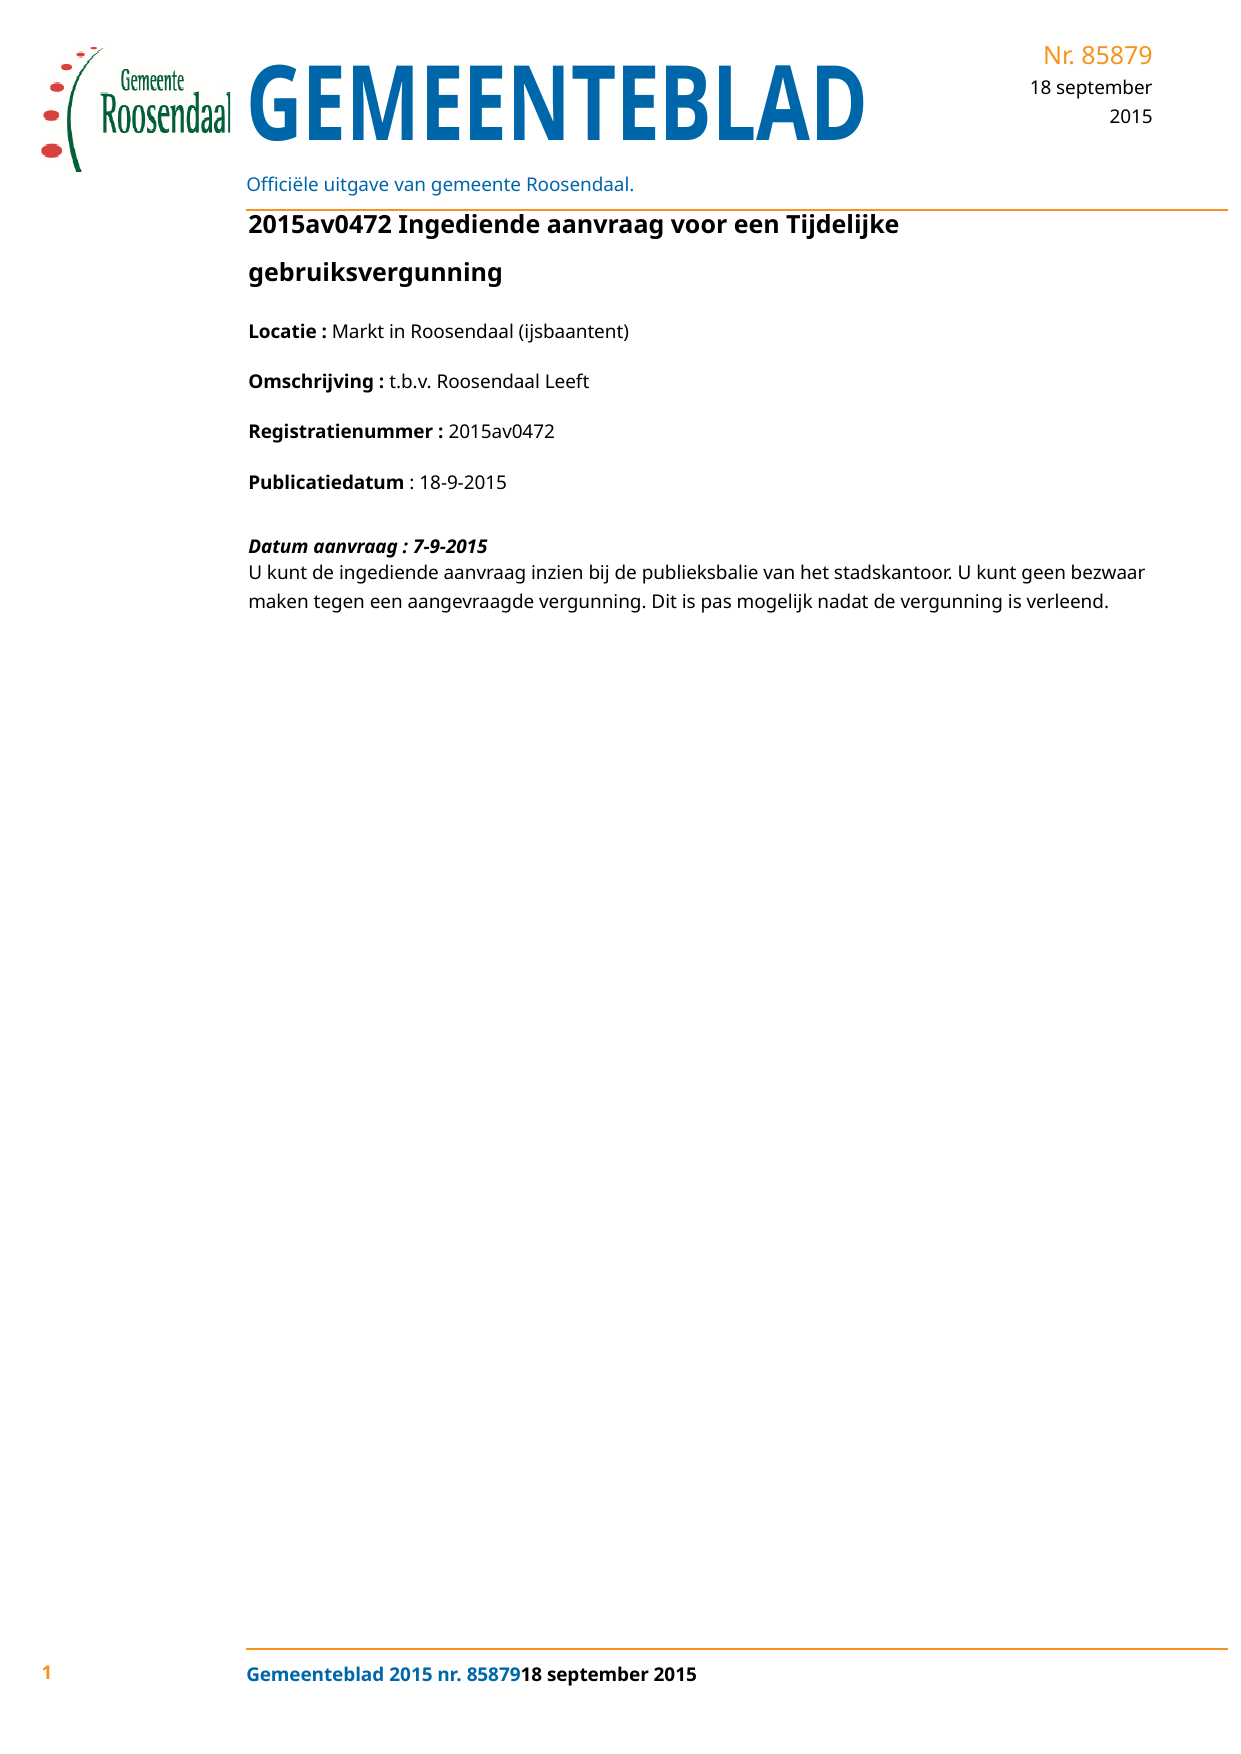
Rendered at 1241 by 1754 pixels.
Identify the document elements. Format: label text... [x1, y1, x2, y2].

text Registratienummer : 2015av0472 [248, 419, 1152, 444]
text 2015av0472 Ingediende aanvraag voor een Tijdelijke gebruiksvergunning [248, 211, 1152, 288]
picture [41, 47, 231, 172]
text U kunt de ingediende aanvraag inzien bij de publieksbalie van het stadskantoor. U kunt geen bezwaar maken tegen een aangevraagde vergunning. Dit is pas mogelijk nadat de vergunning is verleend. [248, 559, 1152, 614]
text Omschrijving : t.b.v. Roosendaal Leeft [248, 368, 1152, 394]
text Publicatiedatum : 18-9-2015 [248, 469, 1152, 495]
text Locatie : Markt in Roosendaal (ijsbaantent) [248, 318, 1152, 344]
text Datum aanvraag : 7-9-2015 [248, 533, 1152, 559]
